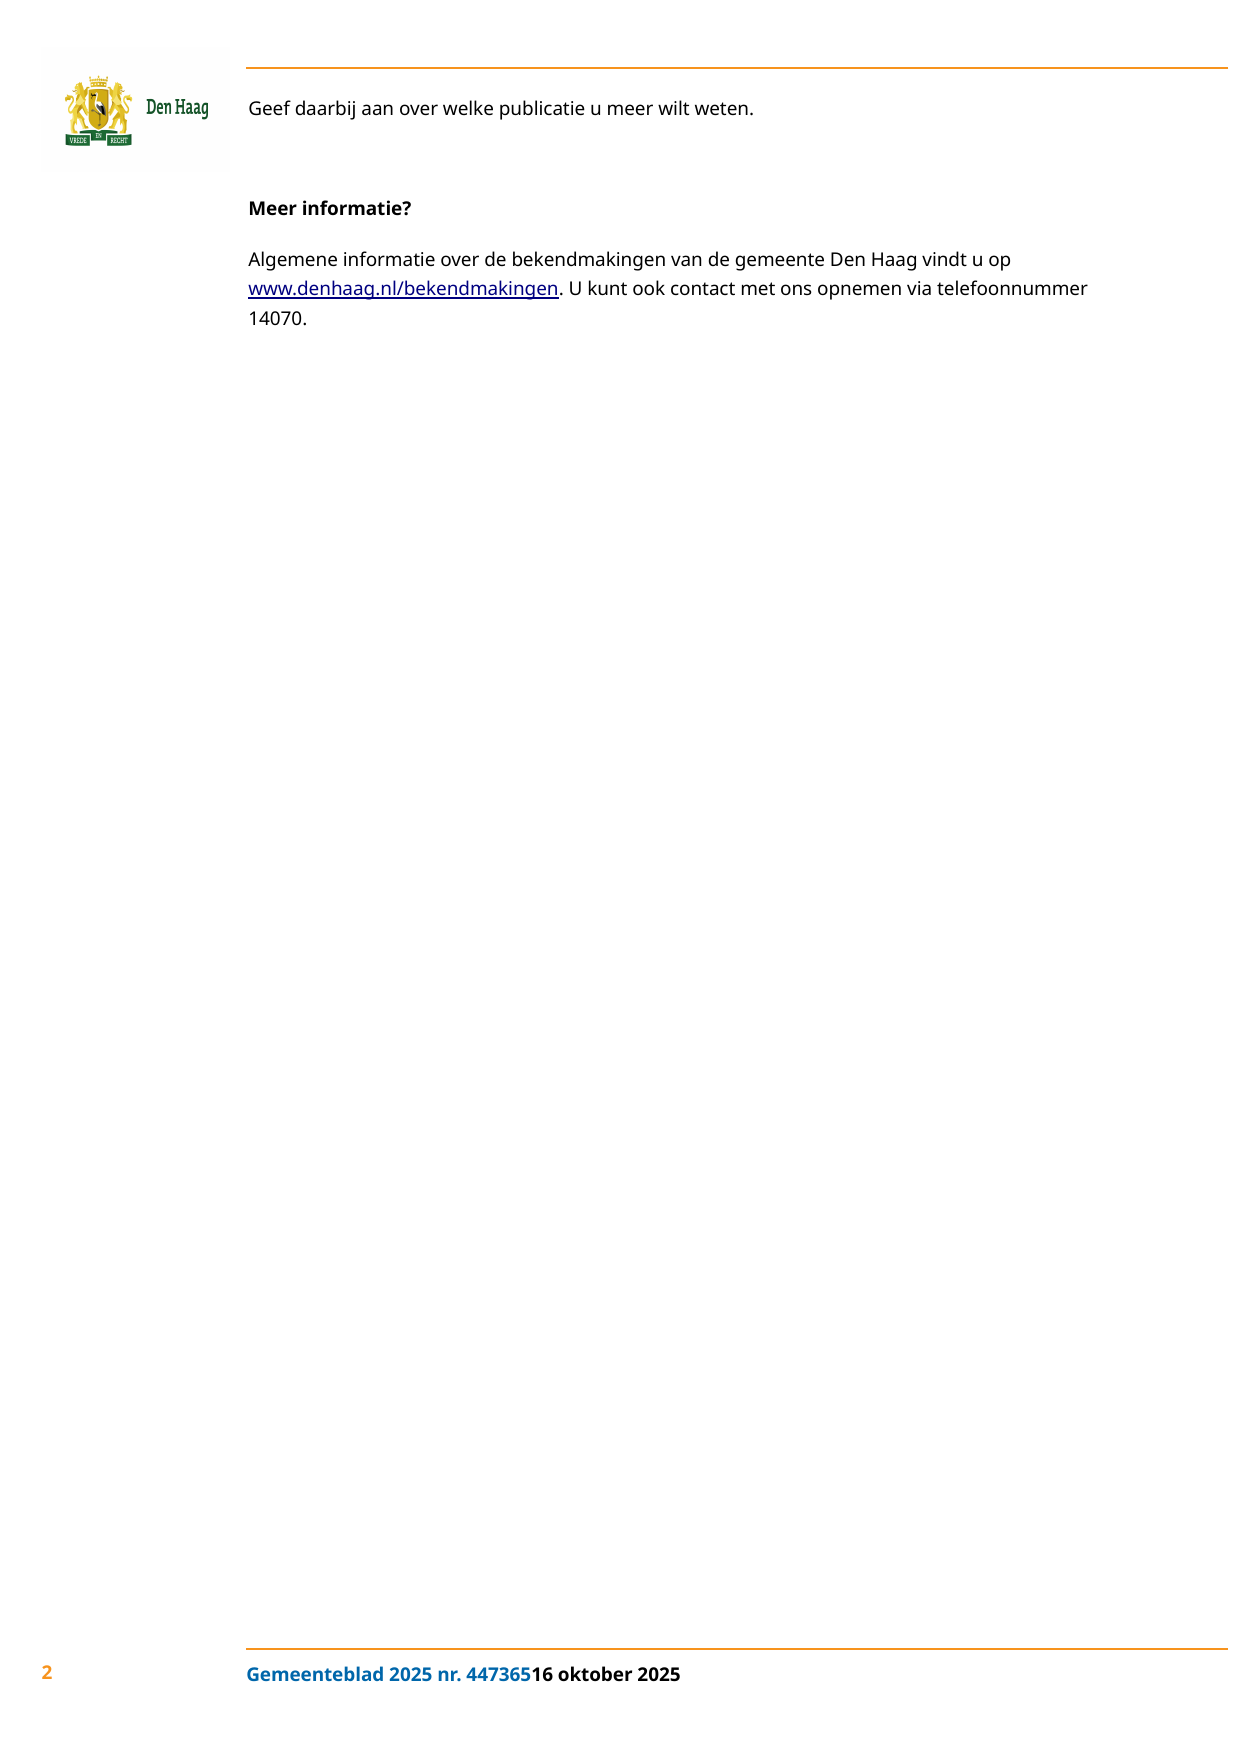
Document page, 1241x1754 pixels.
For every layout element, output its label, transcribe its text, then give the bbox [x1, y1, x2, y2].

text Meer informatie? [248, 196, 1152, 221]
text Algemene informatie over de bekendmakingen van de gemeente Den Haag vindt u op www.denhaag.nl/bekendmakingen. U kunt ook contact met ons opnemen via telefoonnummer 14070. [248, 246, 1152, 331]
picture [41, 47, 231, 172]
text Geef daarbij aan over welke publicatie u meer wilt weten. [248, 95, 1152, 121]
